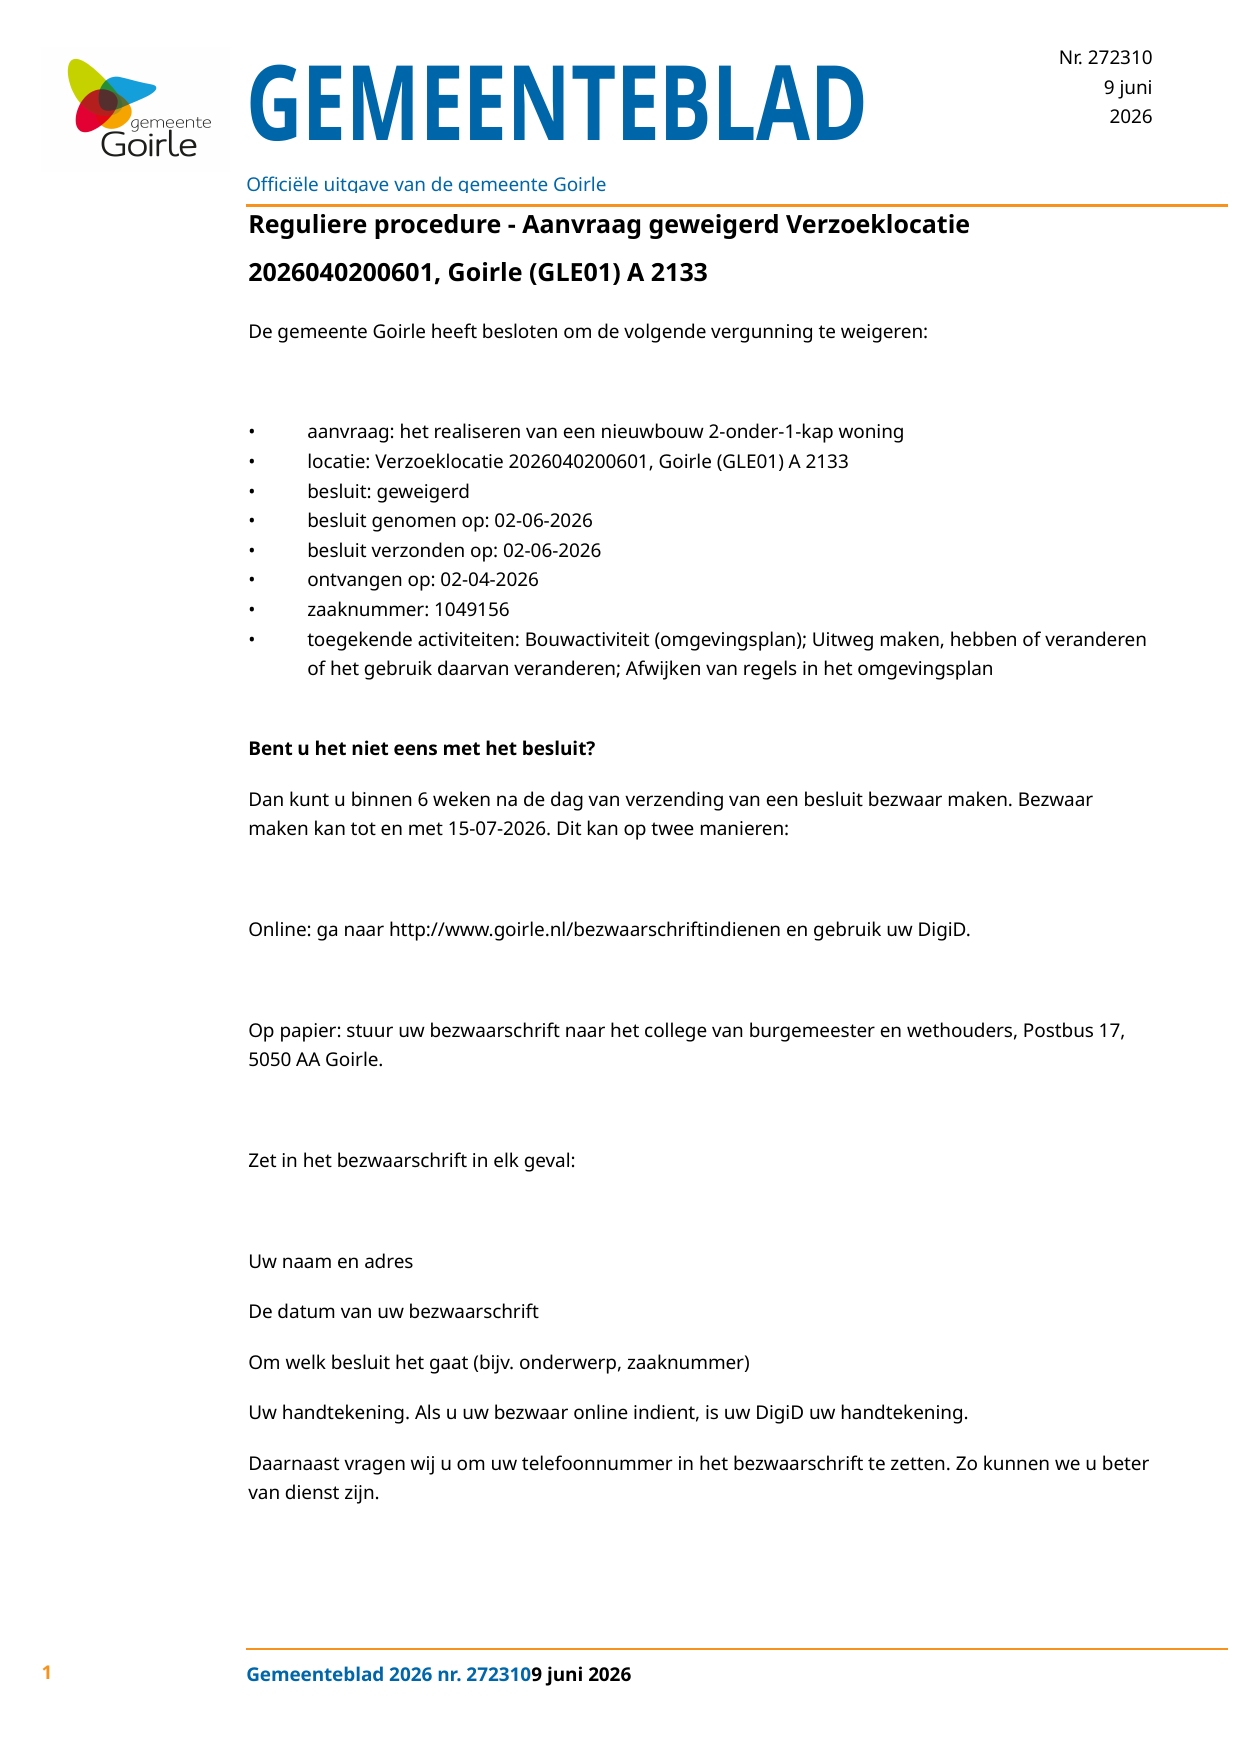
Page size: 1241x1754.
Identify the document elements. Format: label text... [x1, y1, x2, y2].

list besluit genomen op: 02-06-2026 [248, 507, 1152, 533]
text Daarnaast vragen wij u om uw telefoonnummer in het bezwaarschrift te zetten. Zo kunnen we u beter van dienst zijn. [248, 1450, 1152, 1505]
list toegekende activiteiten: Bouwactiviteit (omgevingsplan); Uitweg maken, hebben of veranderen of het gebruik daarvan veranderen; Afwijken van regels in het omgevingsplan [248, 626, 1152, 681]
text Zet in het bezwaarschrift in elk geval: [248, 1147, 1152, 1173]
list zaaknummer: 1049156 [248, 596, 1152, 622]
list besluit: geweigerd [248, 478, 1152, 504]
text Om welk besluit het gaat (bijv. onderwerp, zaaknummer) [248, 1349, 1152, 1375]
text Online: ga naar http://www.goirle.nl/bezwaarschriftindienen en gebruik uw DigiD. [248, 916, 1152, 942]
text Uw handtekening. Als u uw bezwaar online indient, is uw DigiD uw handtekening. [248, 1399, 1152, 1425]
list ontvangen op: 02-04-2026 [248, 567, 1152, 592]
text Uw naam en adres [248, 1248, 1152, 1274]
list besluit verzonden op: 02-06-2026 [248, 537, 1152, 563]
text Reguliere procedure - Aanvraag geweigerd Verzoeklocatie 2026040200601, Goirle (GLE01) A 2133 [248, 207, 1152, 288]
text Op papier: stuur uw bezwaarschrift naar het college van burgemeester en wethouders, Postbus 17, 5050 AA Goirle. [248, 1017, 1152, 1072]
list aanvraag: het realiseren van een nieuwbouw 2-onder-1-kap woning [248, 419, 1152, 444]
text Dan kunt u binnen 6 weken na de dag van verzending van een besluit bezwaar maken. Bezwaar maken kan tot en met 15-07-2026. Dit kan op twee manieren: [248, 786, 1152, 841]
text De gemeente Goirle heeft besloten om de volgende vergunning te weigeren: [248, 318, 1152, 344]
list locatie: Verzoeklocatie 2026040200601, Goirle (GLE01) A 2133 [248, 448, 1152, 474]
text De datum van uw bezwaarschrift [248, 1299, 1152, 1324]
text Bent u het niet eens met het besluit? [248, 735, 1152, 761]
picture [41, 47, 231, 172]
